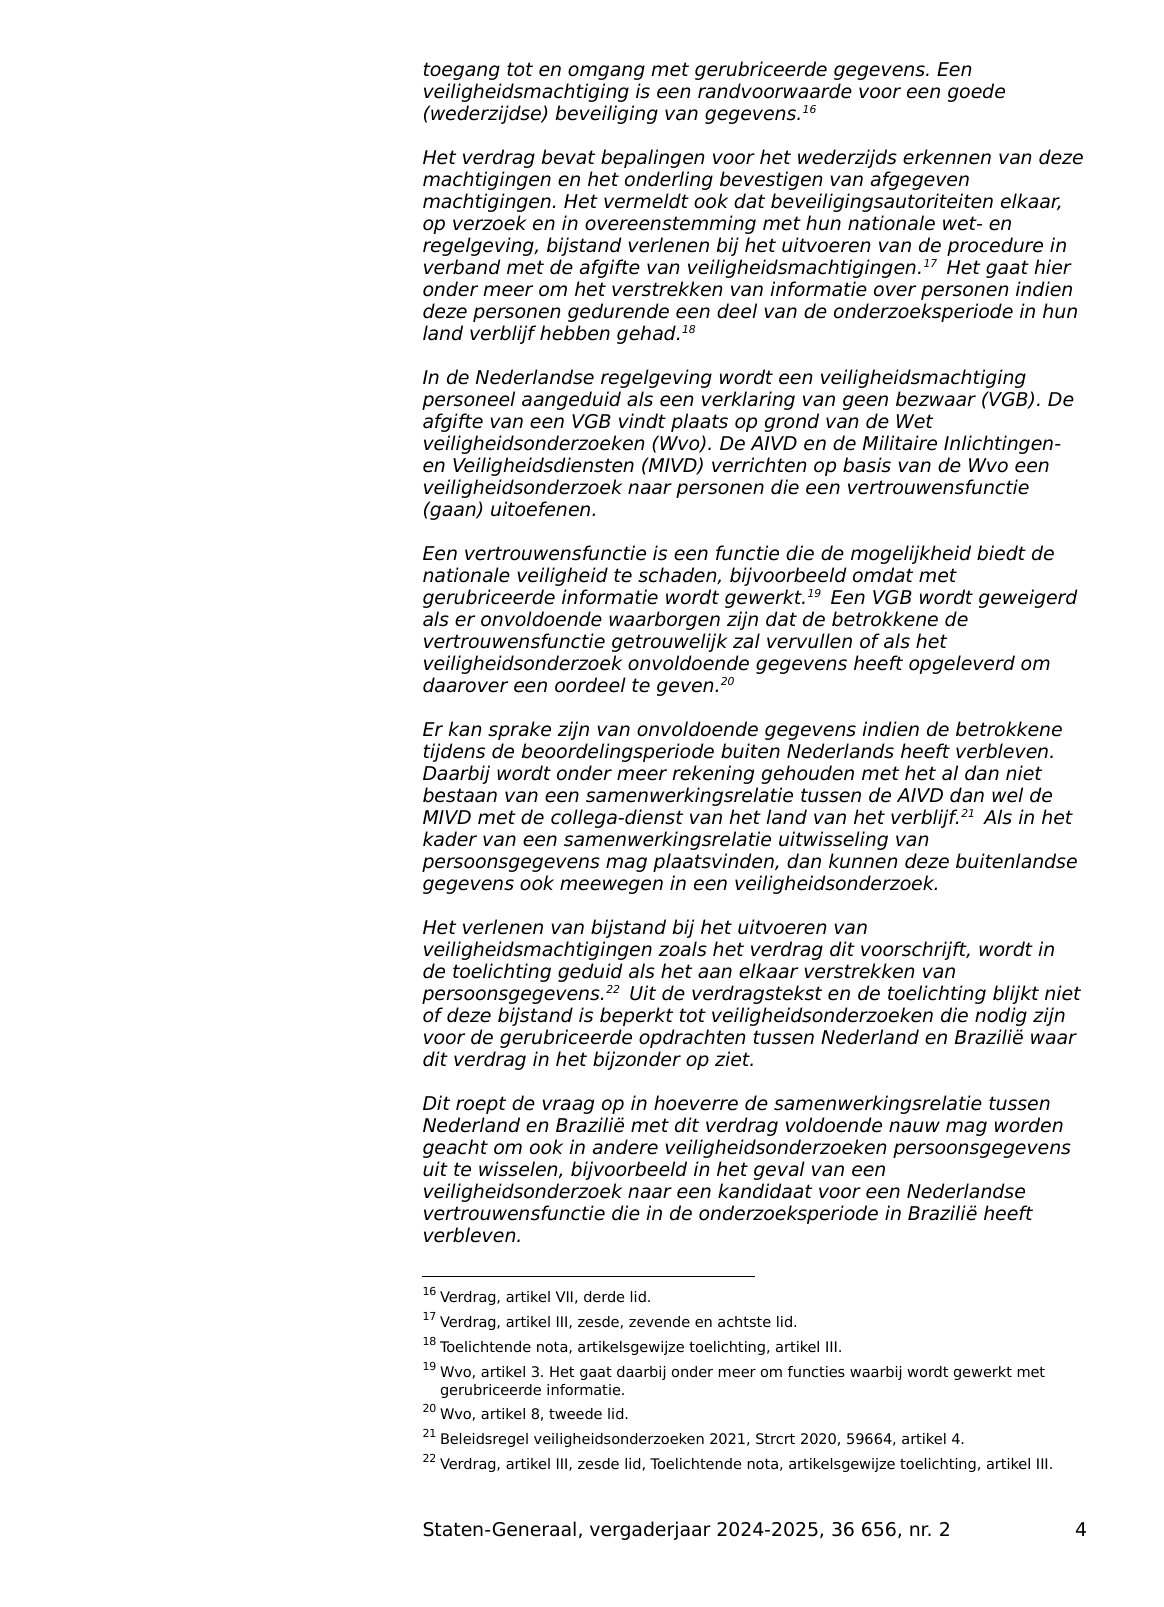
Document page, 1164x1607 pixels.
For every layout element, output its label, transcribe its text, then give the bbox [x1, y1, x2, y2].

text Verdrag, artikel VII, derde lid. [422, 1285, 1087, 1307]
text Beleidsregel veiligheidsonderzoeken 2021, Strcrt 2020, 59664, artikel 4. [422, 1427, 1087, 1449]
text Het verlenen van bijstand bij het uitvoeren van veiligheidsmachtigingen zoals het verdrag dit voorschrijft, wordt in de toelichting geduid als het aan elkaar verstrekken van persoonsgegevens. Uit de verdragstekst en de toelichting blijkt niet of deze bijstand is beperkt tot veiligheidsonderzoeken die nodig zijn voor de gerubriceerde opdrachten tussen Nederland en Brazilië waar dit verdrag in het bijzonder op ziet. [422, 917, 1087, 1071]
text toegang tot en omgang met gerubriceerde gegevens. Een veiligheidsmachtiging is een randvoorwaarde voor een goede (wederzijdse) beveiliging van gegevens. [422, 59, 1087, 125]
text Verdrag, artikel III, zesde, zevende en achtste lid. [422, 1310, 1087, 1332]
text Verdrag, artikel III, zesde lid, Toelichtende nota, artikelsgewijze toelichting, artikel III. [422, 1452, 1087, 1474]
text Wvo, artikel 8, tweede lid. [422, 1402, 1087, 1424]
text Toelichtende nota, artikelsgewijze toelichting, artikel III. [422, 1335, 1087, 1357]
text In de Nederlandse regelgeving wordt een veiligheidsmachtiging personeel aangeduid als een verklaring van geen bezwaar (VGB). De afgifte van een VGB vindt plaats op grond van de Wet veiligheidsonderzoeken (Wvo). De AIVD en de Militaire Inlichtingen- en Veiligheidsdiensten (MIVD) verrichten op basis van de Wvo een veiligheidsonderzoek naar personen die een vertrouwensfunctie (gaan) uitoefenen. [422, 367, 1087, 521]
text Het verdrag bevat bepalingen voor het wederzijds erkennen van deze machtigingen en het onderling bevestigen van afgegeven machtigingen. Het vermeldt ook dat beveiligingsautoriteiten elkaar, op verzoek en in overeenstemming met hun nationale wet- en regelgeving, bijstand verlenen bij het uitvoeren van de procedure in verband met de afgifte van veiligheidsmachtigingen. Het gaat hier onder meer om het verstrekken van informatie over personen indien deze personen gedurende een deel van de onderzoeksperiode in hun land verblijf hebben gehad. [422, 147, 1087, 345]
text Er kan sprake zijn van onvoldoende gegevens indien de betrokkene tijdens de beoordelingsperiode buiten Nederlands heeft verbleven. Daarbij wordt onder meer rekening gehouden met het al dan niet bestaan van een samenwerkingsrelatie tussen de AIVD dan wel de MIVD met de collega-dienst van het land van het verblijf. Als in het kader van een samenwerkingsrelatie uitwisseling van persoonsgegevens mag plaatsvinden, dan kunnen deze buitenlandse gegevens ook meewegen in een veiligheidsonderzoek. [422, 719, 1087, 895]
text Een vertrouwensfunctie is een functie die de mogelijkheid biedt de nationale veiligheid te schaden, bijvoorbeeld omdat met gerubriceerde informatie wordt gewerkt. Een VGB wordt geweigerd als er onvoldoende waarborgen zijn dat de betrokkene de vertrouwensfunctie getrouwelijk zal vervullen of als het veiligheidsonderzoek onvoldoende gegevens heeft opgeleverd om daarover een oordeel te geven. [422, 543, 1087, 697]
text Dit roept de vraag op in hoeverre de samenwerkingsrelatie tussen Nederland en Brazilië met dit verdrag voldoende nauw mag worden geacht om ook in andere veiligheidsonderzoeken persoonsgegevens uit te wisselen, bijvoorbeeld in het geval van een veiligheidsonderzoek naar een kandidaat voor een Nederlandse vertrouwensfunctie die in de onderzoeksperiode in Brazilië heeft verbleven. [422, 1093, 1087, 1247]
text Wvo, artikel 3. Het gaat daarbij onder meer om functies waarbij wordt gewerkt met gerubriceerde informatie. [422, 1360, 1087, 1399]
